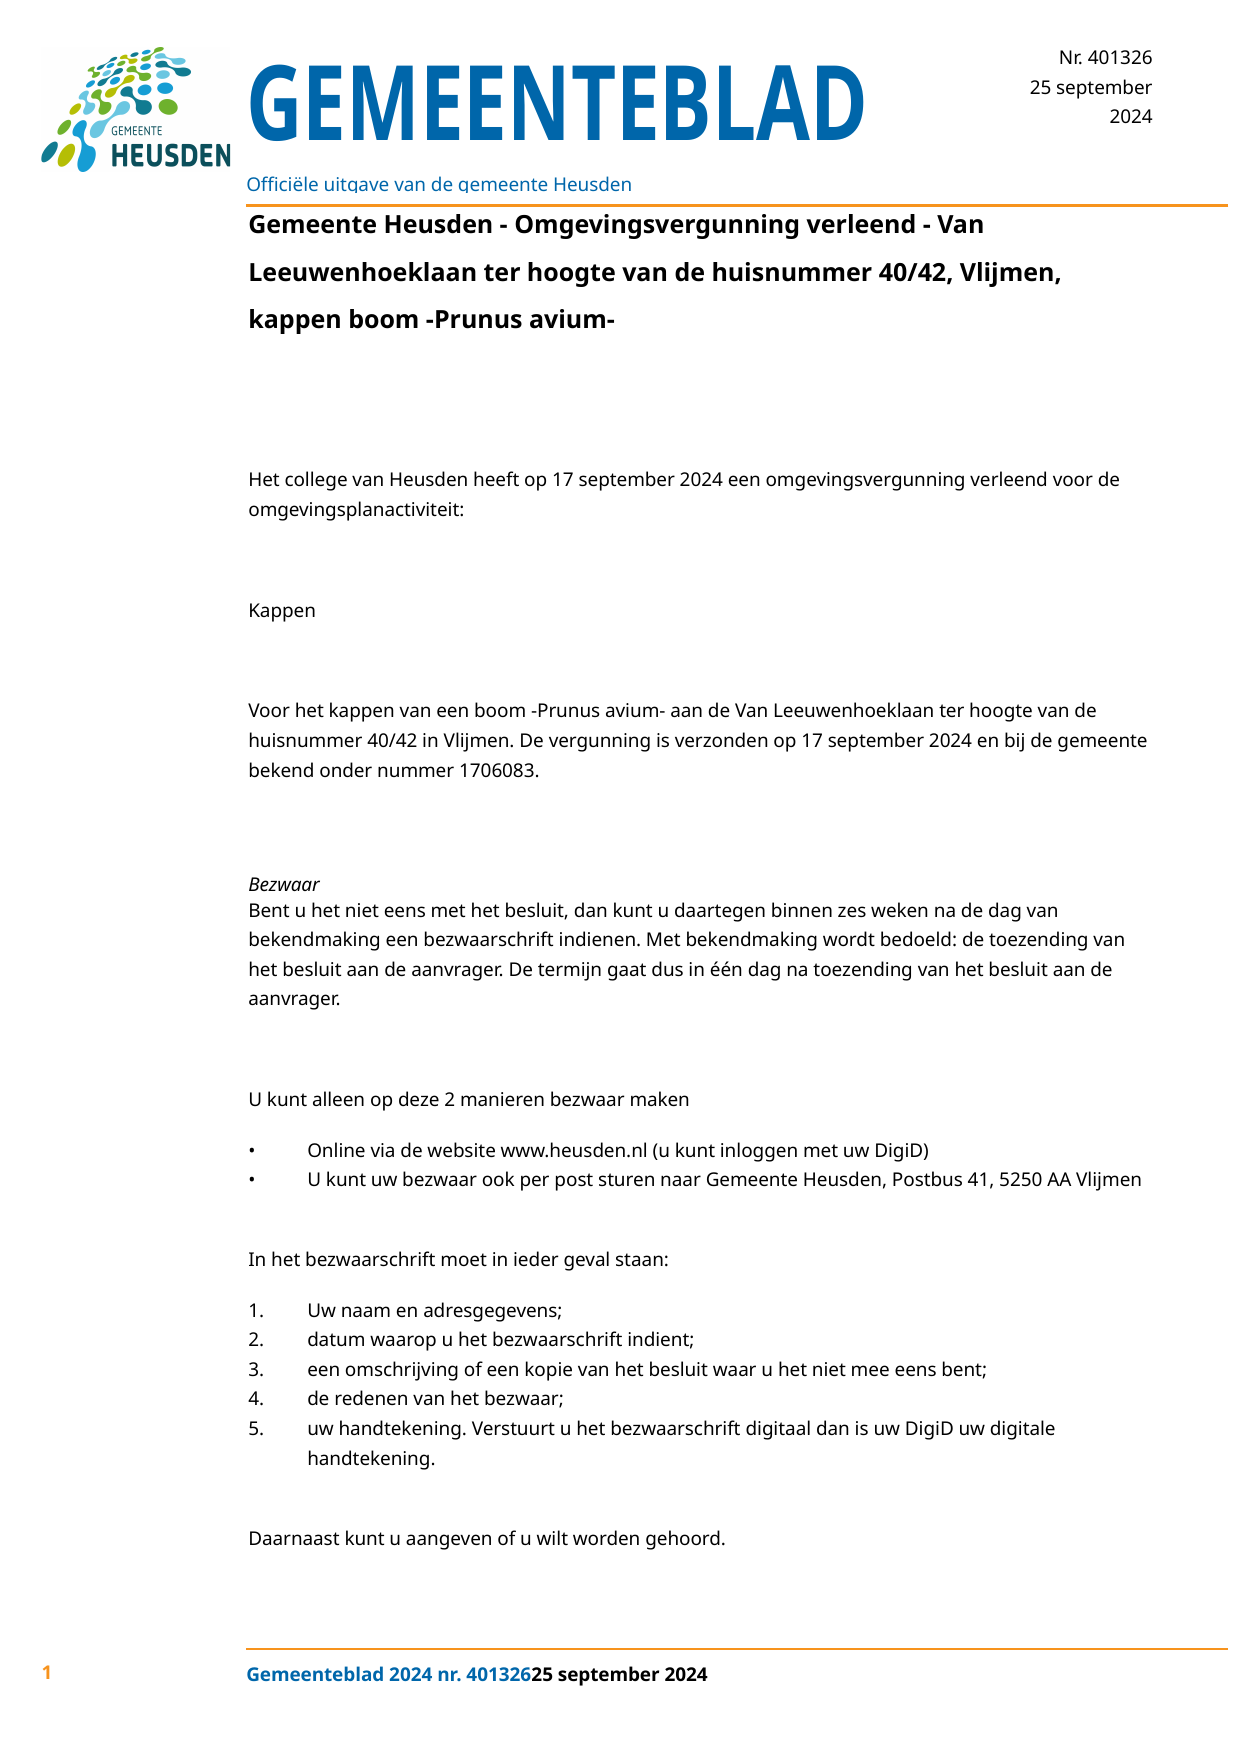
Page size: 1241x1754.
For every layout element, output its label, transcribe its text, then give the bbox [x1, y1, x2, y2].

text Daarnaast kunt u aangeven of u wilt worden gehoord. [248, 1525, 1152, 1551]
text Bent u het niet eens met het besluit, dan kunt u daartegen binnen zes weken na de dag van bekendmaking een bezwaarschrift indienen. Met bekendmaking wordt bedoeld: de toezending van het besluit aan de aanvrager. De termijn gaat dus in één dag na toezending van het besluit aan de aanvrager. [248, 897, 1152, 1011]
list Online via de website www.heusden.nl (u kunt inloggen met uw DigiD) [248, 1137, 1152, 1163]
list datum waarop u het bezwaarschrift indient; [248, 1326, 1152, 1352]
text Gemeente Heusden - Omgevingsvergunning verleend - Van Leeuwenhoeklaan ter hoogte van de huisnummer 40/42, Vlijmen, kappen boom -Prunus avium- [248, 207, 1152, 336]
text Voor het kappen van een boom -Prunus avium- aan de Van Leeuwenhoeklaan ter hoogte van de huisnummer 40/42 in Vlijmen. De vergunning is verzonden op 17 september 2024 en bij de gemeente bekend onder nummer 1706083. [248, 698, 1152, 782]
text In het bezwaarschrift moet in ieder geval staan: [248, 1246, 1152, 1272]
list Uw naam en adresgegevens; [248, 1297, 1152, 1323]
text Bezwaar [248, 871, 1152, 897]
list U kunt uw bezwaar ook per post sturen naar Gemeente Heusden, Postbus 41, 5250 AA Vlijmen [248, 1166, 1152, 1192]
list uw handtekening. Verstuurt u het bezwaarschrift digitaal dan is uw DigiD uw digitale handtekening. [248, 1415, 1152, 1471]
picture [41, 47, 231, 172]
list een omschrijving of een kopie van het besluit waar u het niet mee eens bent; [248, 1356, 1152, 1382]
text Het college van Heusden heeft op 17 september 2024 een omgevingsvergunning verleend voor de omgevingsplanactiviteit: [248, 466, 1152, 522]
text U kunt alleen op deze 2 manieren bezwaar maken [248, 1086, 1152, 1112]
list de redenen van het bezwaar; [248, 1386, 1152, 1411]
text Kappen [248, 597, 1152, 622]
